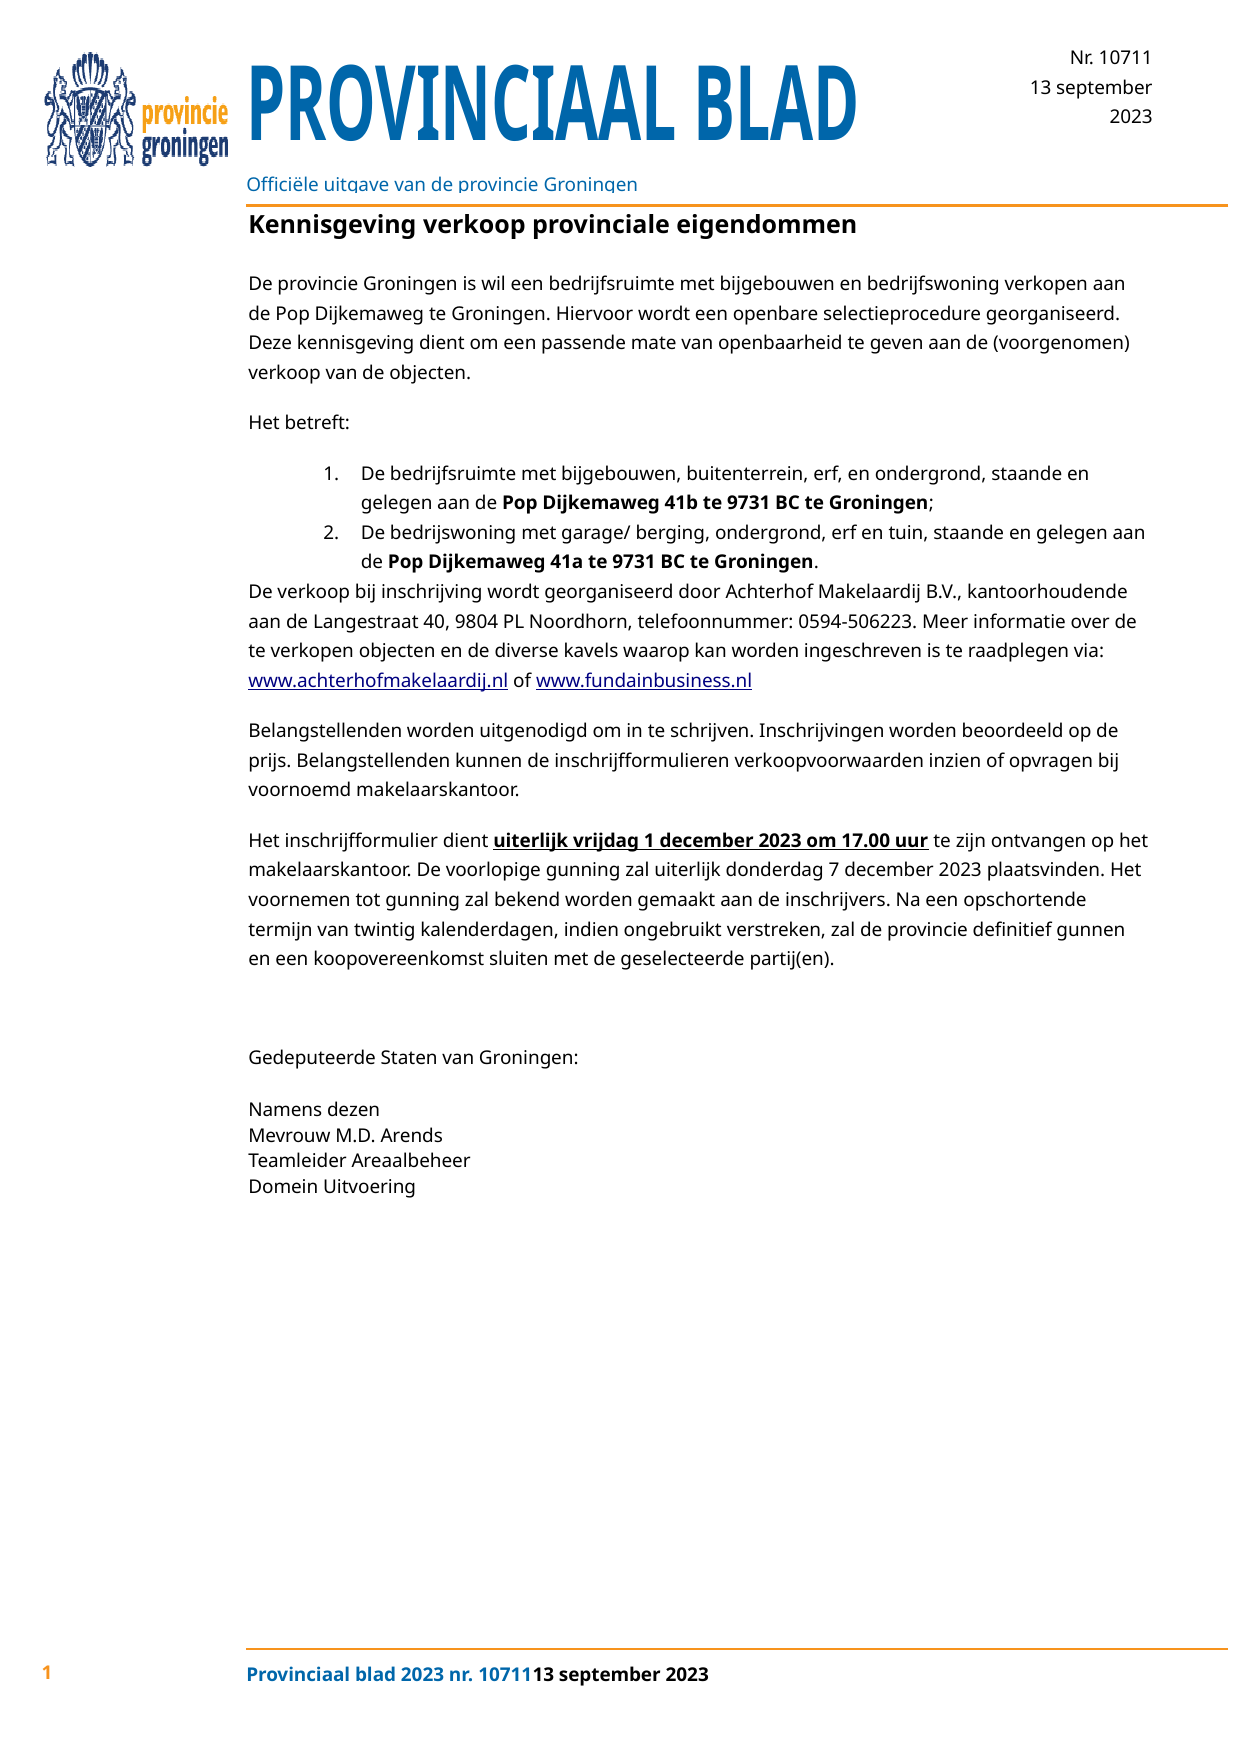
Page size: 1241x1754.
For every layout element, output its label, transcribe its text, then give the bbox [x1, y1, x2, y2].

list De bedrijfsruimte met bijgebouwen, buitenterrein, erf, en ondergrond, staande en gelegen aan de Pop Dijkemaweg 41b te 9731 BC te Groningen; [323, 460, 1152, 515]
text Namens dezen [248, 1096, 1152, 1122]
text Teamleider Areaalbeheer [248, 1147, 1152, 1173]
text Kennisgeving verkoop provinciale eigendommen [248, 207, 1152, 241]
text De verkoop bij inschrijving wordt georganiseerd door Achterhof Makelaardij B.V., kantoorhoudende aan de Langestraat 40, 9804 PL Noordhorn, telefoonnummer: 0594-506223. Meer informatie over de te verkopen objecten en de diverse kavels waarop kan worden ingeschreven is te raadplegen via: www.achterhofmakelaardij.nl of www.fundainbusiness.nl [248, 578, 1152, 693]
text De provincie Groningen is wil een bedrijfsruimte met bijgebouwen en bedrijfswoning verkopen aan de Pop Dijkemaweg te Groningen. Hiervoor wordt een openbare selectieprocedure georganiseerd. Deze kennisgeving dient om een passende mate van openbaarheid te geven aan de (voorgenomen) verkoop van de objecten. [248, 270, 1152, 385]
text Mevrouw M.D. Arends [248, 1122, 1152, 1147]
list De bedrijswoning met garage/ berging, ondergrond, erf en tuin, staande en gelegen aan de Pop Dijkemaweg 41a te 9731 BC te Groningen. [323, 519, 1152, 574]
text Domein Uitvoering [248, 1173, 1152, 1199]
text Het betreft: [248, 409, 1152, 435]
text Het inschrijfformulier dient uiterlijk vrijdag 1 december 2023 om 17.00 uur te zijn ontvangen op het makelaarskantoor. De voorlopige gunning zal uiterlijk donderdag 7 december 2023 plaatsvinden. Het voornemen tot gunning zal bekend worden gemaakt aan de inschrijvers. Na een opschortende termijn van twintig kalenderdagen, indien ongebruikt verstreken, zal de provincie definitief gunnen en een koopovereenkomst sluiten met de geselecteerde partij(en). [248, 827, 1152, 971]
text Belangstellenden worden uitgenodigd om in te schrijven. Inschrijvingen worden beoordeeld op de prijs. Belangstellenden kunnen de inschrijfformulieren verkoopvoorwaarden inzien of opvragen bij voornoemd makelaarskantoor. [248, 717, 1152, 802]
picture [41, 47, 231, 172]
text Gedeputeerde Staten van Groningen: [248, 1044, 1152, 1070]
